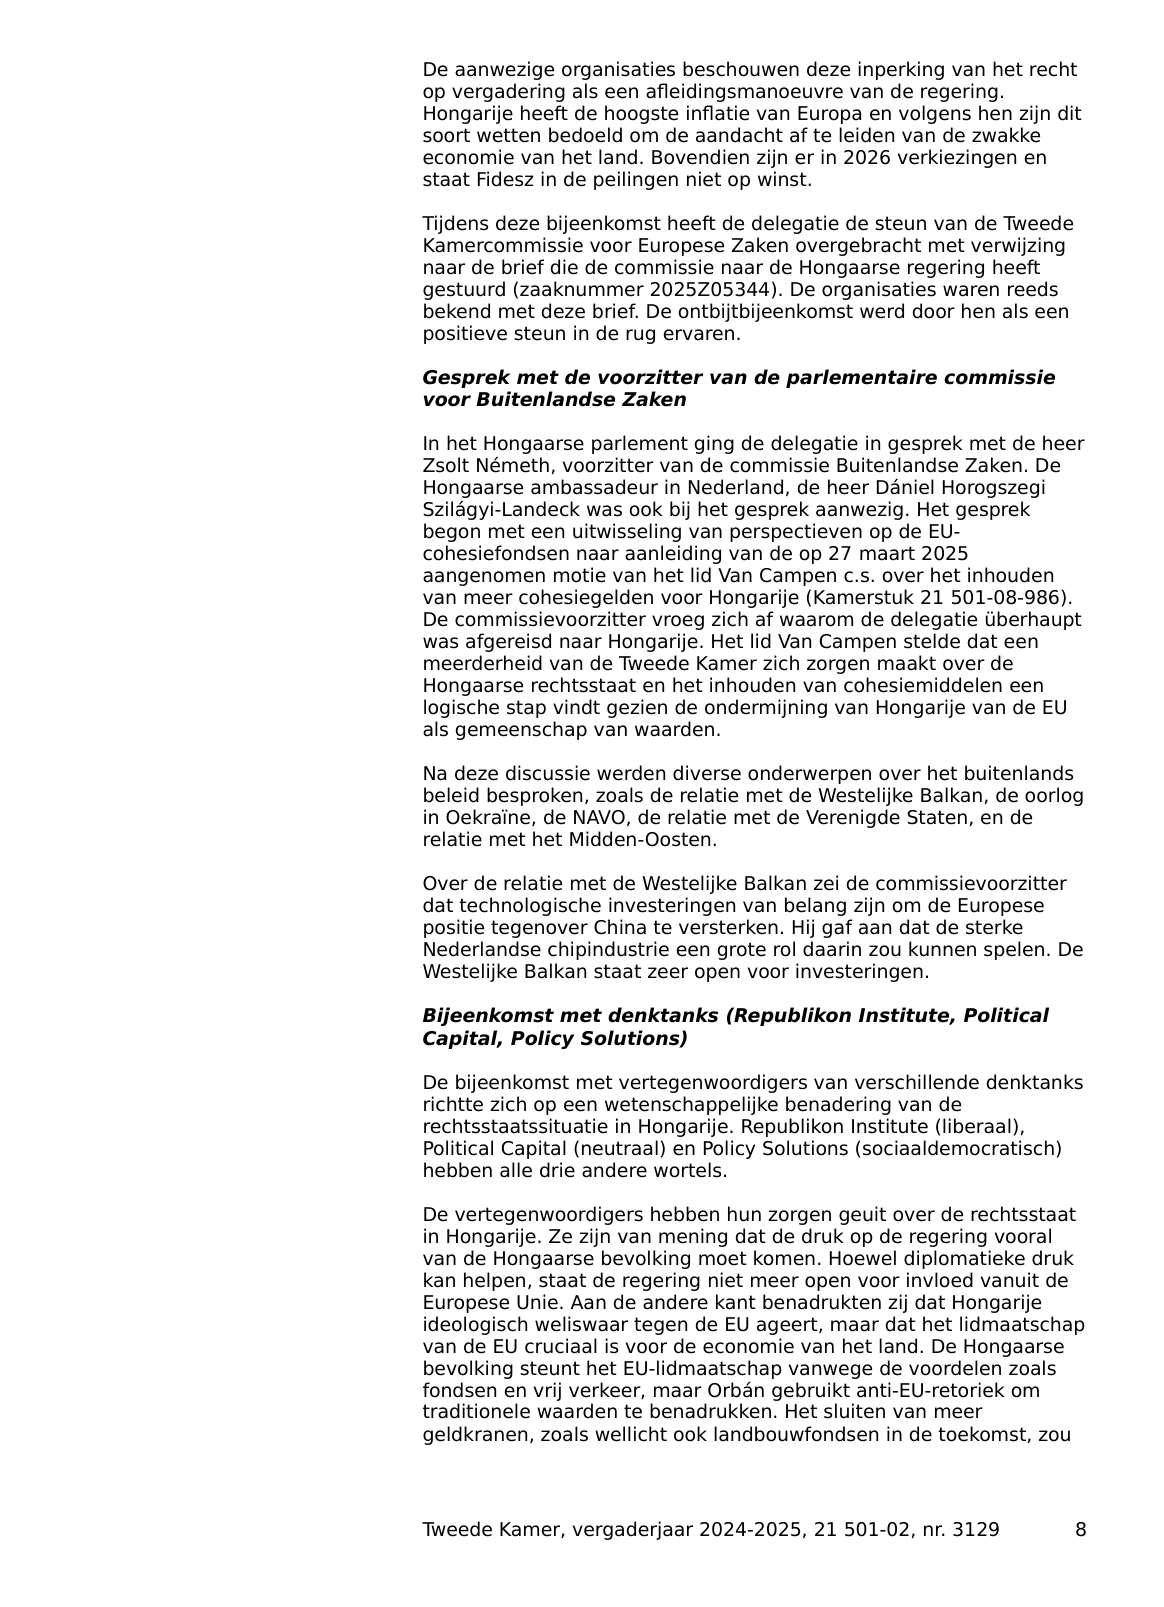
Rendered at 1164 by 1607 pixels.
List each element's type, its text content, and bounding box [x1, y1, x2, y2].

text De bijeenkomst met vertegenwoordigers van verschillende denktanks richtte zich op een wetenschappelijke benadering van de rechtsstaatssituatie in Hongarije. Republikon Institute (liberaal), Political Capital (neutraal) en Policy Solutions (sociaaldemocratisch) hebben alle drie andere wortels. [422, 1072, 1087, 1181]
subtitle Bijeenkomst met denktanks (Republikon Institute, Political Capital, Policy Solutions) [422, 1005, 1087, 1049]
text Na deze discussie werden diverse onderwerpen over het buitenlands beleid besproken, zoals de relatie met de Westelijke Balkan, de oorlog in Oekraïne, de NAVO, de relatie met de Verenigde Staten, en de relatie met het Midden-Oosten. [422, 763, 1087, 851]
text De aanwezige organisaties beschouwen deze inperking van het recht op vergadering als een afleidingsmanoeuvre van de regering. Hongarije heeft de hoogste inflatie van Europa en volgens hen zijn dit soort wetten bedoeld om de aandacht af te leiden van de zwakke economie van het land. Bovendien zijn er in 2026 verkiezingen en staat Fidesz in de peilingen niet op winst. [422, 59, 1087, 191]
text De vertegenwoordigers hebben hun zorgen geuit over de rechtsstaat in Hongarije. Ze zijn van mening dat de druk op de regering vooral van de Hongaarse bevolking moet komen. Hoewel diplomatieke druk kan helpen, staat de regering niet meer open voor invloed vanuit de Europese Unie. Aan de andere kant benadrukten zij dat Hongarije ideologisch weliswaar tegen de EU ageert, maar dat het lidmaatschap van de EU cruciaal is voor de economie van het land. De Hongaarse bevolking steunt het EU-lidmaatschap vanwege de voordelen zoals fondsen en vrij verkeer, maar Orbán gebruikt anti-EU-retoriek om traditionele waarden te benadrukken. Het sluiten van meer geldkranen, zoals wellicht ook landbouwfondsen in de toekomst, zou [422, 1204, 1087, 1445]
text Over de relatie met de Westelijke Balkan zei de commissievoorzitter dat technologische investeringen van belang zijn om de Europese positie tegenover China te versterken. Hij gaf aan dat de sterke Nederlandse chipindustrie een grote rol daarin zou kunnen spelen. De Westelijke Balkan staat zeer open voor investeringen. [422, 873, 1087, 983]
text In het Hongaarse parlement ging de delegatie in gesprek met de heer Zsolt Németh, voorzitter van de commissie Buitenlandse Zaken. De Hongaarse ambassadeur in Nederland, de heer Dániel Horogszegi Szilágyi-Landeck was ook bij het gesprek aanwezig. Het gesprek begon met een uitwisseling van perspectieven op de EU-cohesiefondsen naar aanleiding van de op 27 maart 2025 aangenomen motie van het lid Van Campen c.s. over het inhouden van meer cohesiegelden voor Hongarije (Kamerstuk 21 501-08-986). De commissievoorzitter vroeg zich af waarom de delegatie überhaupt was afgereisd naar Hongarije. Het lid Van Campen stelde dat een meerderheid van de Tweede Kamer zich zorgen maakt over de Hongaarse rechtsstaat en het inhouden van cohesiemiddelen een logische stap vindt gezien de ondermijning van Hongarije van de EU als gemeenschap van waarden. [422, 433, 1087, 741]
subtitle Gesprek met de voorzitter van de parlementaire commissie voor Buitenlandse Zaken [422, 367, 1087, 411]
text Tijdens deze bijeenkomst heeft de delegatie de steun van de Tweede Kamercommissie voor Europese Zaken overgebracht met verwijzing naar de brief die de commissie naar de Hongaarse regering heeft gestuurd (zaaknummer 2025Z05344). De organisaties waren reeds bekend met deze brief. De ontbijtbijeenkomst werd door hen als een positieve steun in de rug ervaren. [422, 213, 1087, 345]
